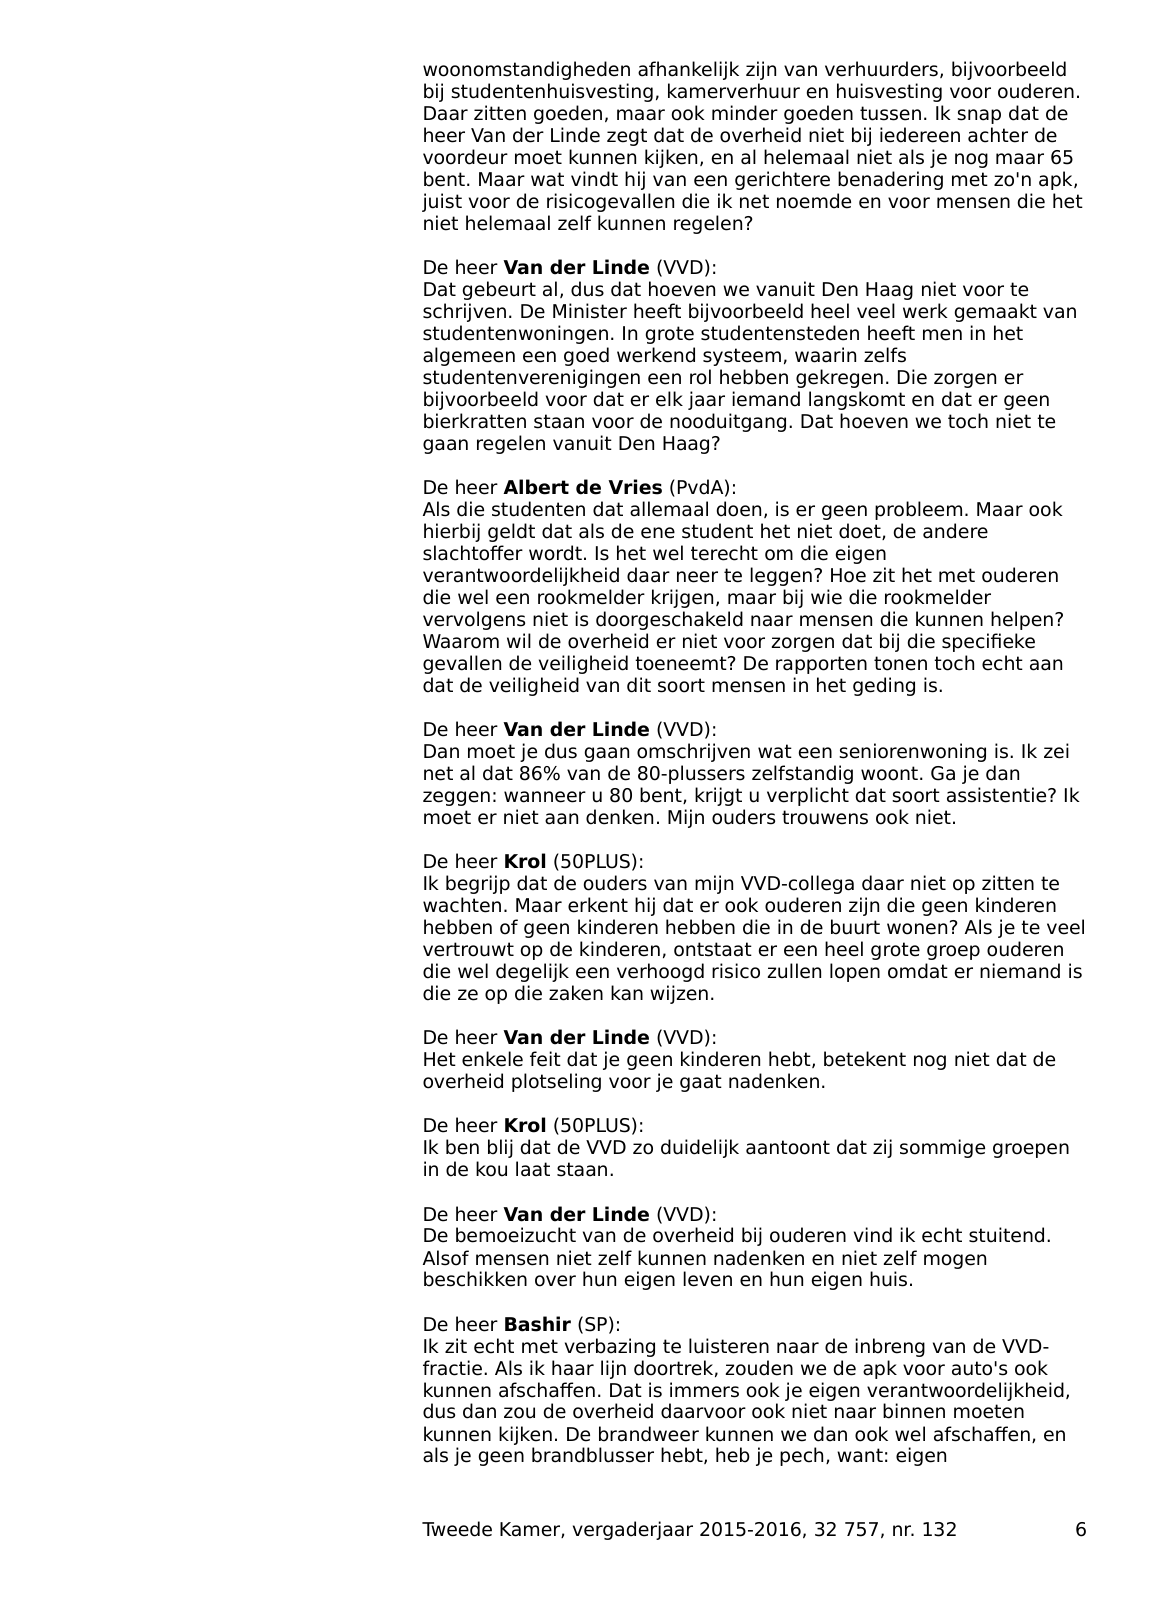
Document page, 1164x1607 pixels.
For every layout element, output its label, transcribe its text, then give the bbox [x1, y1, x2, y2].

text Ik ben blij dat de VVD zo duidelijk aantoont dat zij sommige groepen in de kou laat staan. [422, 1137, 1087, 1181]
text Het enkele feit dat je geen kinderen hebt, betekent nog niet dat de overheid plotseling voor je gaat nadenken. [422, 1049, 1087, 1093]
text De heer Krol (50PLUS): [422, 851, 1087, 873]
text De heer Bashir (SP): [422, 1313, 1087, 1336]
text Ik begrijp dat de ouders van mijn VVD-collega daar niet op zitten te wachten. Maar erkent hij dat er ook ouderen zijn die geen kinderen hebben of geen kinderen hebben die in de buurt wonen? Als je te veel vertrouwt op de kinderen, ontstaat er een heel grote groep ouderen die wel degelijk een verhoogd risico zullen lopen omdat er niemand is die ze op die zaken kan wijzen. [422, 873, 1087, 1005]
text Ik zit echt met verbazing te luisteren naar de inbreng van de VVD-fractie. Als ik haar lijn doortrek, zouden we de apk voor auto's ook kunnen afschaffen. Dat is immers ook je eigen verantwoordelijkheid, dus dan zou de overheid daarvoor ook niet naar binnen moeten kunnen kijken. De brandweer kunnen we dan ook wel afschaffen, en als je geen brandblusser hebt, heb je pech, want: eigen [422, 1336, 1087, 1467]
text De heer Albert de Vries (PvdA): [422, 477, 1087, 499]
text woonomstandigheden afhankelijk zijn van verhuurders, bijvoorbeeld bij studentenhuisvesting, kamerverhuur en huisvesting voor ouderen. Daar zitten goeden, maar ook minder goeden tussen. Ik snap dat de heer Van der Linde zegt dat de overheid niet bij iedereen achter de voordeur moet kunnen kijken, en al helemaal niet als je nog maar 65 bent. Maar wat vindt hij van een gerichtere benadering met zo'n apk, juist voor de risicogevallen die ik net noemde en voor mensen die het niet helemaal zelf kunnen regelen? [422, 59, 1087, 235]
text De heer Van der Linde (VVD): [422, 1027, 1087, 1049]
text Dat gebeurt al, dus dat hoeven we vanuit Den Haag niet voor te schrijven. De Minister heeft bijvoorbeeld heel veel werk gemaakt van studentenwoningen. In grote studentensteden heeft men in het algemeen een goed werkend systeem, waarin zelfs studentenverenigingen een rol hebben gekregen. Die zorgen er bijvoorbeeld voor dat er elk jaar iemand langskomt en dat er geen bierkratten staan voor de nooduitgang. Dat hoeven we toch niet te gaan regelen vanuit Den Haag? [422, 279, 1087, 455]
text De heer Van der Linde (VVD): [422, 1203, 1087, 1225]
text De heer Van der Linde (VVD): [422, 257, 1087, 279]
text De heer Van der Linde (VVD): [422, 719, 1087, 741]
text Dan moet je dus gaan omschrijven wat een seniorenwoning is. Ik zei net al dat 86% van de 80-plussers zelfstandig woont. Ga je dan zeggen: wanneer u 80 bent, krijgt u verplicht dat soort assistentie? Ik moet er niet aan denken. Mijn ouders trouwens ook niet. [422, 741, 1087, 829]
text Als die studenten dat allemaal doen, is er geen probleem. Maar ook hierbij geldt dat als de ene student het niet doet, de andere slachtoffer wordt. Is het wel terecht om die eigen verantwoordelijkheid daar neer te leggen? Hoe zit het met ouderen die wel een rookmelder krijgen, maar bij wie die rookmelder vervolgens niet is doorgeschakeld naar mensen die kunnen helpen? Waarom wil de overheid er niet voor zorgen dat bij die specifieke gevallen de veiligheid toeneemt? De rapporten tonen toch echt aan dat de veiligheid van dit soort mensen in het geding is. [422, 499, 1087, 697]
text De bemoeizucht van de overheid bij ouderen vind ik echt stuitend. Alsof mensen niet zelf kunnen nadenken en niet zelf mogen beschikken over hun eigen leven en hun eigen huis. [422, 1225, 1087, 1291]
text De heer Krol (50PLUS): [422, 1115, 1087, 1137]
